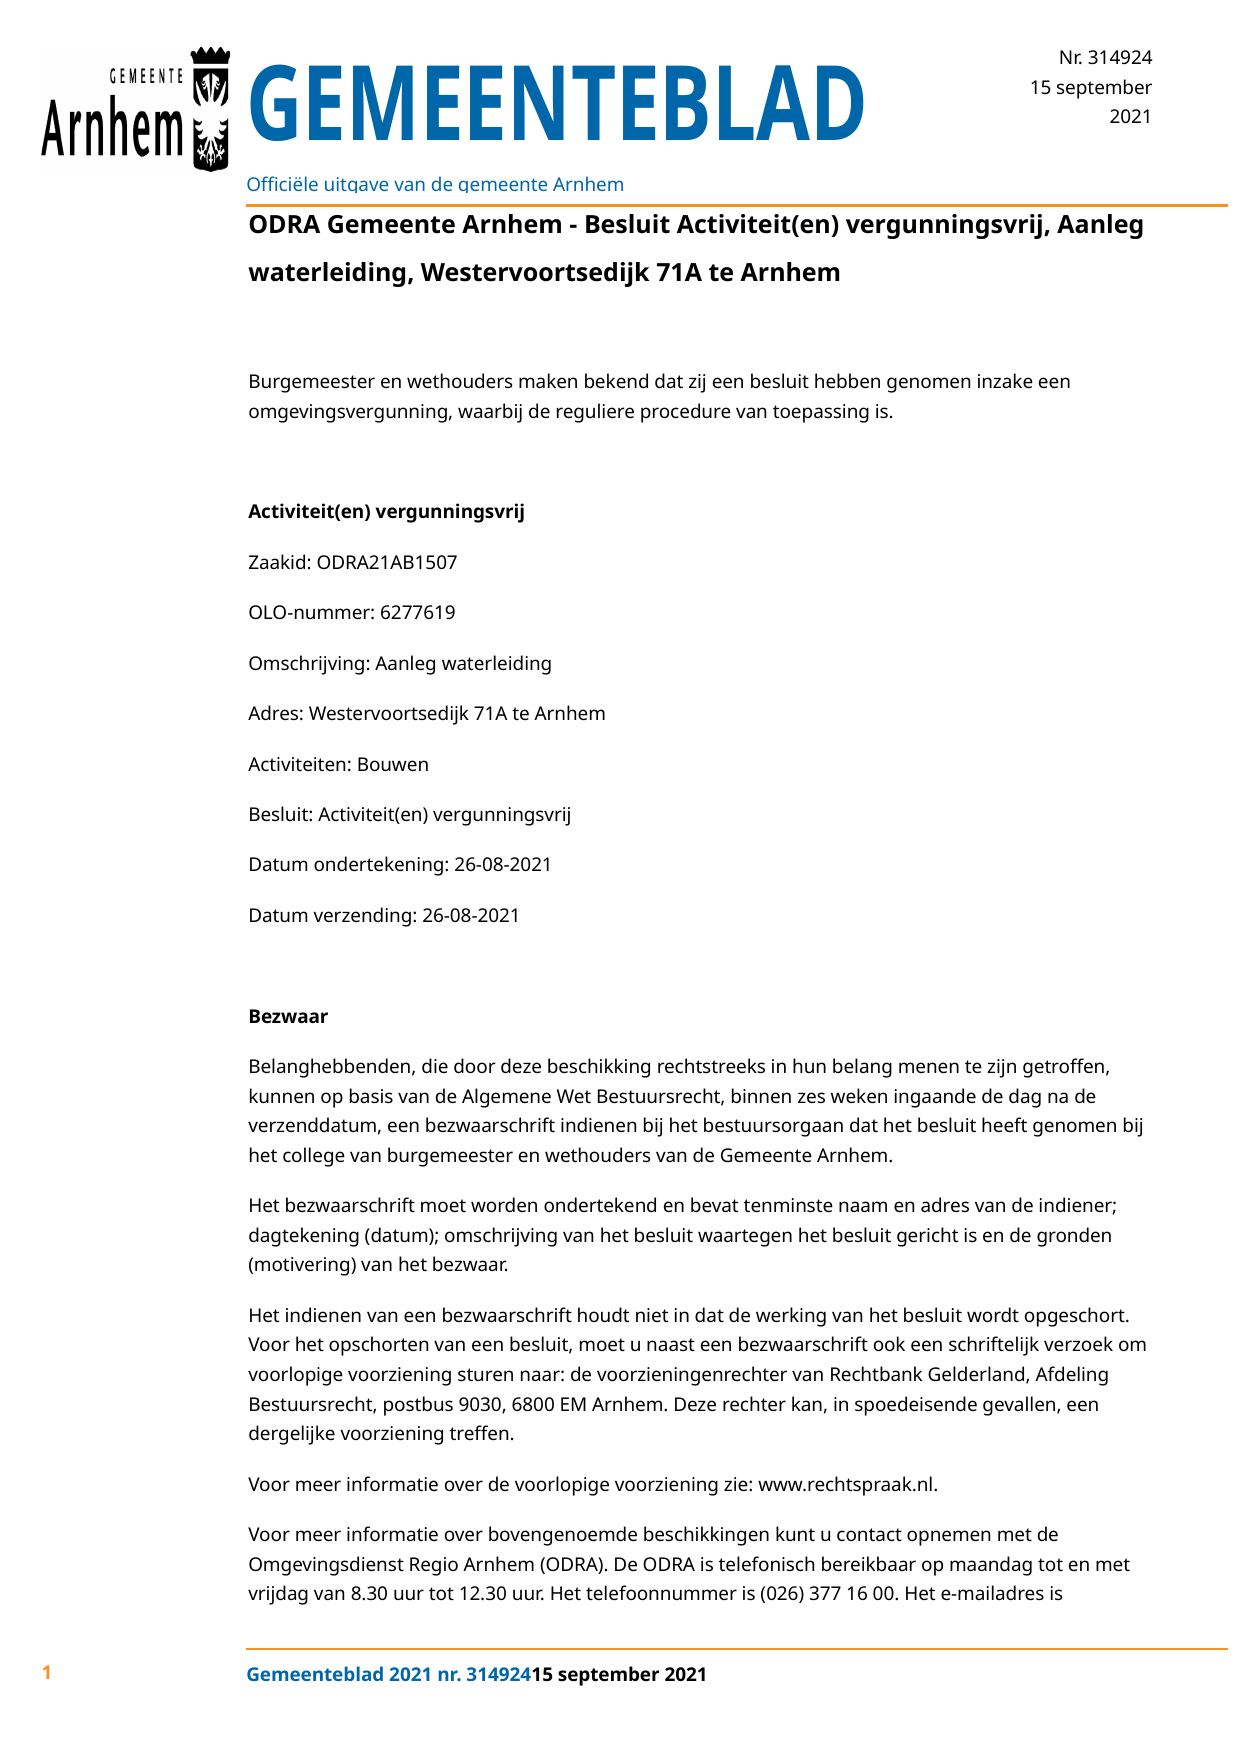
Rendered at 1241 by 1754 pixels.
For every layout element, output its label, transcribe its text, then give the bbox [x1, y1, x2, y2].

text Zaakid: ODRA21AB1507 [248, 549, 1152, 575]
text Datum ondertekening: 26-08-2021 [248, 852, 1152, 877]
text Activiteit(en) vergunningsvrij [248, 499, 1152, 524]
text Omschrijving: Aanleg waterleiding [248, 650, 1152, 676]
text Besluit: Activiteit(en) vergunningsvrij [248, 801, 1152, 827]
picture [41, 47, 231, 172]
text Datum verzending: 26-08-2021 [248, 902, 1152, 928]
text Het bezwaarschrift moet worden ondertekend en bevat tenminste naam en adres van de indiener; dagtekening (datum); omschrijving van het besluit waartegen het besluit gericht is en de gronden (motivering) van het bezwaar. [248, 1192, 1152, 1277]
text Activiteiten: Bouwen [248, 751, 1152, 777]
text Adres: Westervoortsedijk 71A te Arnhem [248, 700, 1152, 726]
text Belanghebbenden, die door deze beschikking rechtstreeks in hun belang menen te zijn getroffen, kunnen op basis van de Algemene Wet Bestuursrecht, binnen zes weken ingaande de dag na de verzenddatum, een bezwaarschrift indienen bij het bestuursorgaan dat het besluit heeft genomen bij het college van burgemeester en wethouders van de Gemeente Arnhem. [248, 1053, 1152, 1168]
text OLO-nummer: 6277619 [248, 599, 1152, 625]
text ODRA Gemeente Arnhem - Besluit Activiteit(en) vergunningsvrij, Aanleg waterleiding, Westervoortsedijk 71A te Arnhem [248, 207, 1152, 288]
text Het indienen van een bezwaarschrift houdt niet in dat de werking van het besluit wordt opgeschort. Voor het opschorten van een besluit, moet u naast een bezwaarschrift ook een schriftelijk verzoek om voorlopige voorziening sturen naar: de voorzieningenrechter van Rechtbank Gelderland, Afdeling Bestuursrecht, postbus 9030, 6800 EM Arnhem. Deze rechter kan, in spoedeisende gevallen, een dergelijke voorziening treffen. [248, 1302, 1152, 1446]
text Burgemeester en wethouders maken bekend dat zij een besluit hebben genomen inzake een omgevingsvergunning, waarbij de reguliere procedure van toepassing is. [248, 368, 1152, 424]
text Voor meer informatie over de voorlopige voorziening zie: www.rechtspraak.nl. [248, 1471, 1152, 1497]
text Voor meer informatie over bovengenoemde beschikkingen kunt u contact opnemen met de Omgevingsdienst Regio Arnhem (ODRA). De ODRA is telefonisch bereikbaar op maandag tot en met vrijdag van 8.30 uur tot 12.30 uur. Het telefoonnummer is (026) 377 16 00. Het e-mailadres is [248, 1521, 1152, 1606]
text Bezwaar [248, 1003, 1152, 1029]
